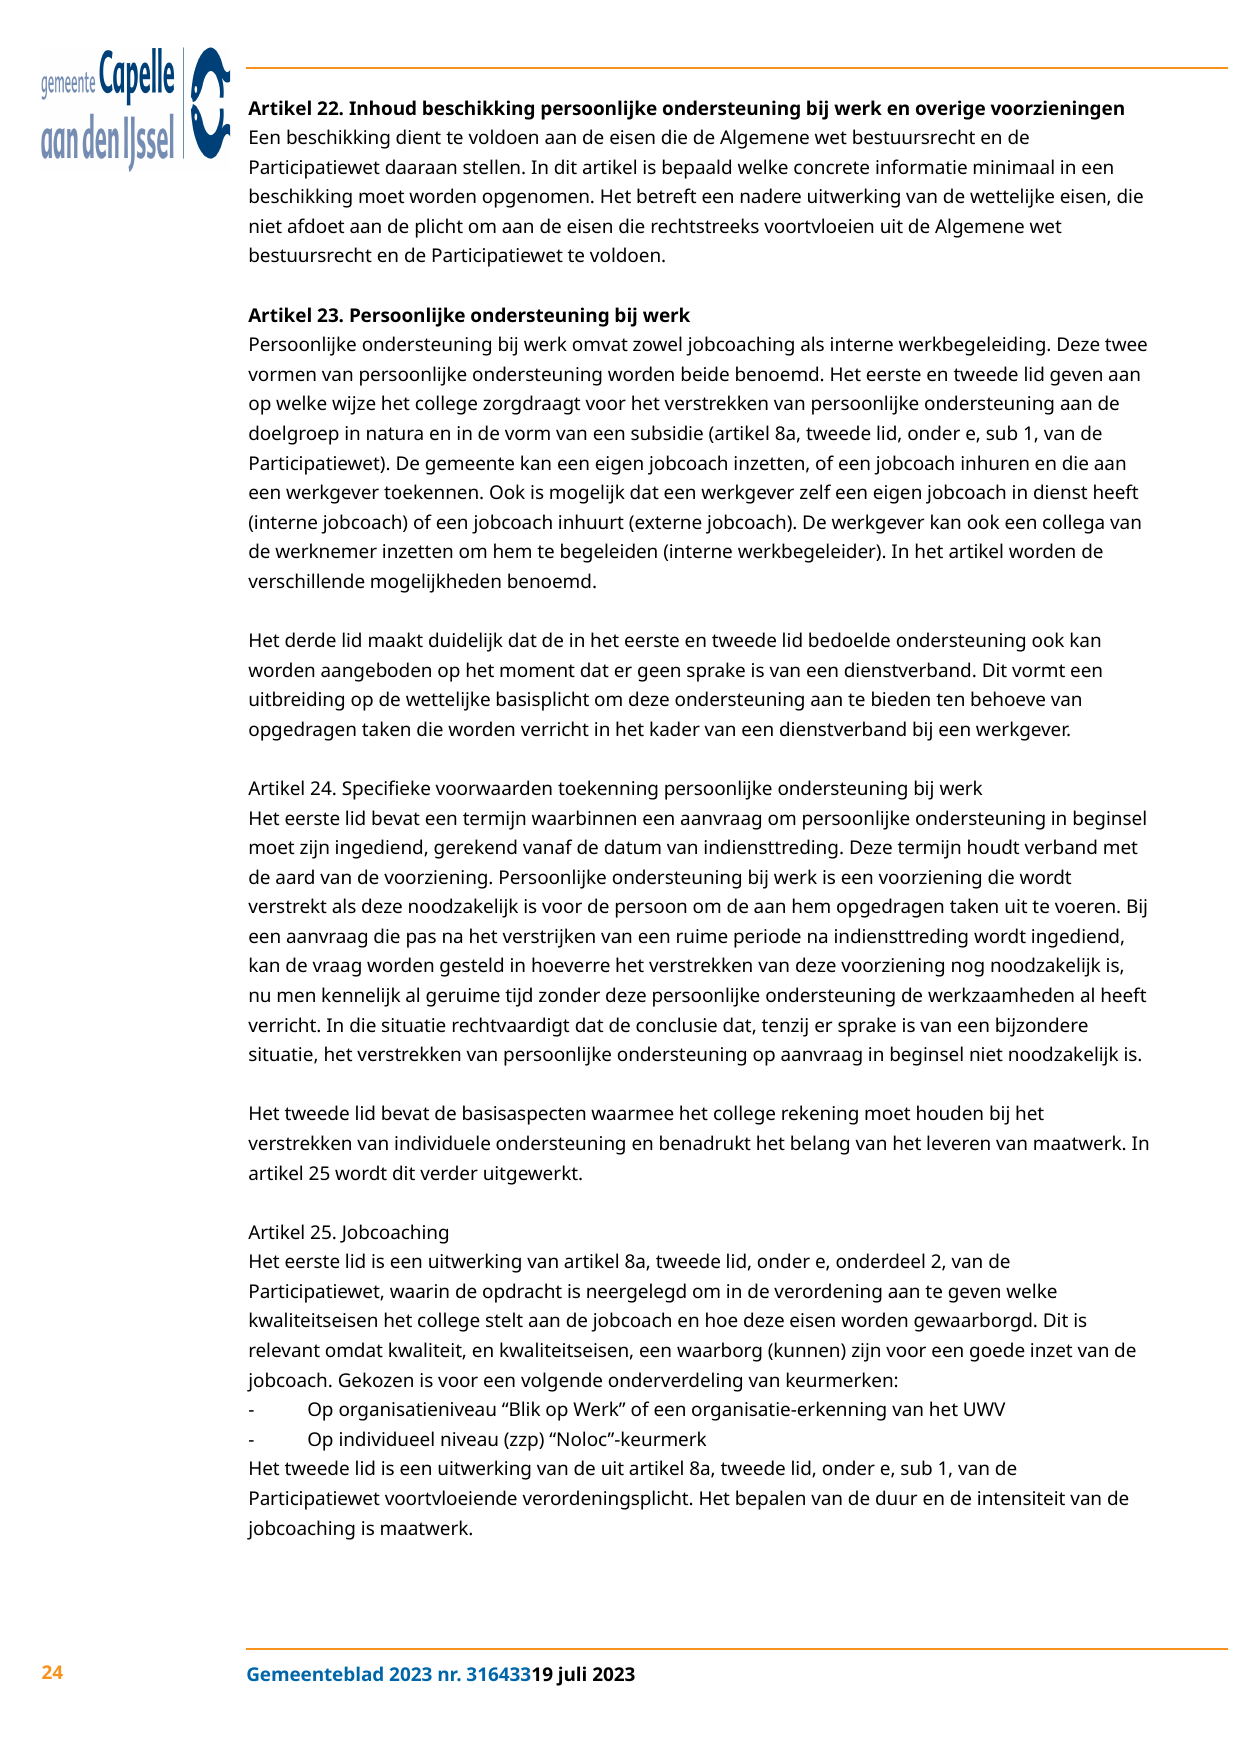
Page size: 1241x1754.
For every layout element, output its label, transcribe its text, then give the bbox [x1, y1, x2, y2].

text Het tweede lid is een uitwerking van de uit artikel 8a, tweede lid, onder e, sub 1, van de Participatiewet voortvloeiende verordeningsplicht. Het bepalen van de duur en de intensiteit van de jobcoaching is maatwerk. [248, 1456, 1152, 1541]
text Een beschikking dient te voldoen aan de eisen die de Algemene wet bestuursrecht en de Participatiewet daaraan stellen. In dit artikel is bepaald welke concrete informatie minimaal in een beschikking moet worden opgenomen. Het betreft een nadere uitwerking van de wettelijke eisen, die niet afdoet aan de plicht om aan de eisen die rechtstreeks voortvloeien uit de Algemene wet bestuursrecht en de Participatiewet te voldoen. [248, 124, 1152, 268]
text Het tweede lid bevat de basisaspecten waarmee het college rekening moet houden bij het verstrekken van individuele ondersteuning en benadrukt het belang van het leveren van maatwerk. In artikel 25 wordt dit verder uitgewerkt. [248, 1101, 1152, 1186]
text Artikel 24. Specifieke voorwaarden toekenning persoonlijke ondersteuning bij werk [248, 775, 1152, 801]
text Het eerste lid is een uitwerking van artikel 8a, tweede lid, onder e, onderdeel 2, van de Participatiewet, waarin de opdracht is neergelegd om in de verordening aan te geven welke kwaliteitseisen het college stelt aan de jobcoach en hoe deze eisen worden gewaarborgd. Dit is relevant omdat kwaliteit, en kwaliteitseisen, een waarborg (kunnen) zijn voor een goede inzet van de jobcoach. Gekozen is voor een volgende onderverdeling van keurmerken: [248, 1248, 1152, 1393]
text Het eerste lid bevat een termijn waarbinnen een aanvraag om persoonlijke ondersteuning in beginsel moet zijn ingediend, gerekend vanaf de datum van indiensttreding. Deze termijn houdt verband met de aard van de voorziening. Persoonlijke ondersteuning bij werk is een voorziening die wordt verstrekt als deze noodzakelijk is voor de persoon om de aan hem opgedragen taken uit te voeren. Bij een aanvraag die pas na het verstrijken van een ruime periode na indiensttreding wordt ingediend, kan de vraag worden gesteld in hoeverre het verstrekken van deze voorziening nog noodzakelijk is, nu men kennelijk al geruime tijd zonder deze persoonlijke ondersteuning de werkzaamheden al heeft verricht. In die situatie rechtvaardigt dat de conclusie dat, tenzij er sprake is van een bijzondere situatie, het verstrekken van persoonlijke ondersteuning op aanvraag in beginsel niet noodzakelijk is. [248, 805, 1152, 1067]
text Artikel 22. Inhoud beschikking persoonlijke ondersteuning bij werk en overige voorzieningen [248, 95, 1152, 121]
text Het derde lid maakt duidelijk dat de in het eerste en tweede lid bedoelde ondersteuning ook kan worden aangeboden op het moment dat er geen sprake is van een dienstverband. Dit vormt een uitbreiding op de wettelijke basisplicht om deze ondersteuning aan te bieden ten behoeve van opgedragen taken die worden verricht in het kader van een dienstverband bij een werkgever. [248, 627, 1152, 742]
text Artikel 25. Jobcoaching [248, 1219, 1152, 1245]
picture [41, 47, 231, 172]
list Op organisatieniveau “Blik op Werk” of een organisatie-erkenning van het UWV [248, 1396, 1152, 1422]
list Op individueel niveau (zzp) “Noloc”-keurmerk [248, 1426, 1152, 1452]
text Persoonlijke ondersteuning bij werk omvat zowel jobcoaching als interne werkbegeleiding. Deze twee vormen van persoonlijke ondersteuning worden beide benoemd. Het eerste en tweede lid geven aan op welke wijze het college zorgdraagt voor het verstrekken van persoonlijke ondersteuning aan de doelgroep in natura en in de vorm van een subsidie (artikel 8a, tweede lid, onder e, sub 1, van de Participatiewet). De gemeente kan een eigen jobcoach inzetten, of een jobcoach inhuren en die aan een werkgever toekennen. Ook is mogelijk dat een werkgever zelf een eigen jobcoach in dienst heeft (interne jobcoach) of een jobcoach inhuurt (externe jobcoach). De werkgever kan ook een collega van de werknemer inzetten om hem te begeleiden (interne werkbegeleider). In het artikel worden de verschillende mogelijkheden benoemd. [248, 331, 1152, 594]
text Artikel 23. Persoonlijke ondersteuning bij werk [248, 302, 1152, 328]
